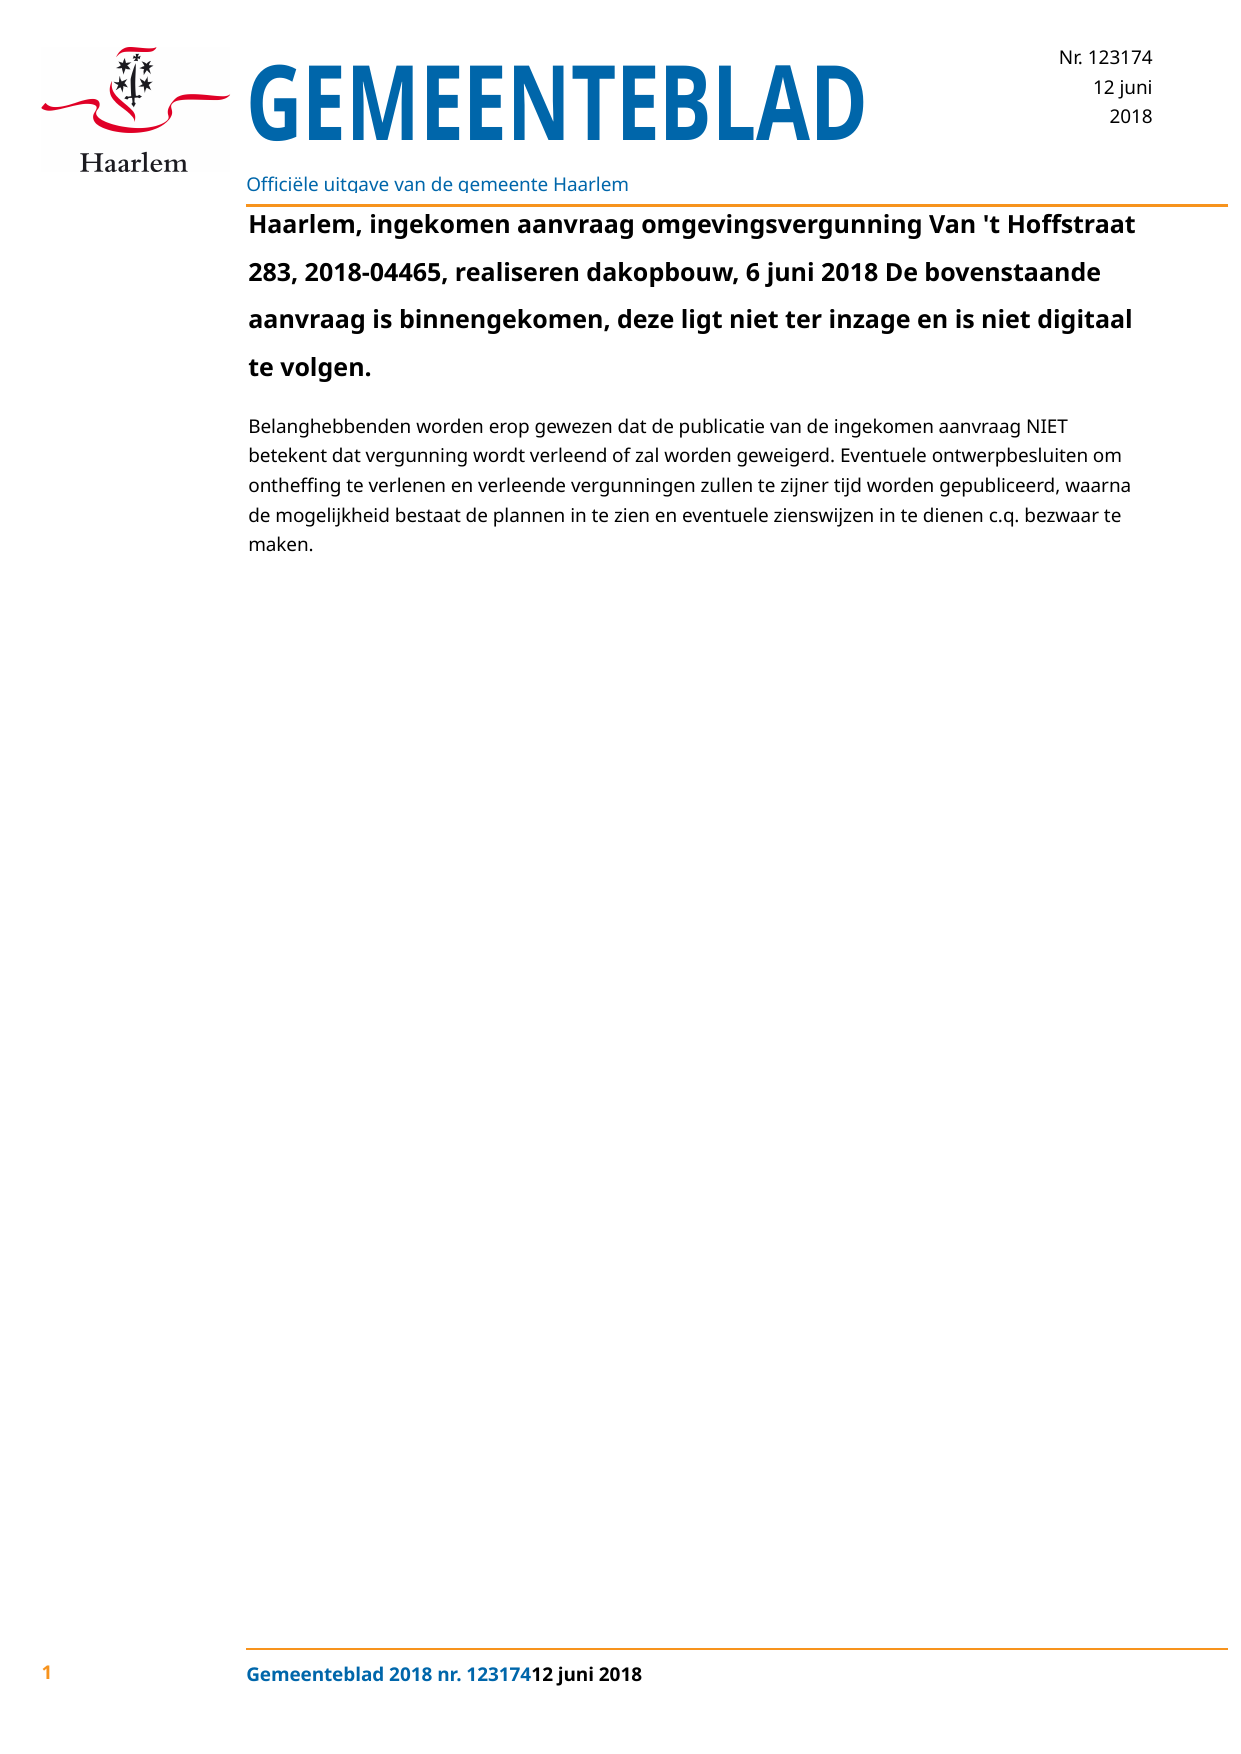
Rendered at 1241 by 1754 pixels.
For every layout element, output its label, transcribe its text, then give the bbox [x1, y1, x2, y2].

text Belanghebbenden worden erop gewezen dat de publicatie van de ingekomen aanvraag NIET betekent dat vergunning wordt verleend of zal worden geweigerd. Eventuele ontwerpbesluiten om ontheffing te verlenen en verleende vergunningen zullen te zijner tijd worden gepubliceerd, waarna de mogelijkheid bestaat de plannen in te zien en eventuele zienswijzen in te dienen c.q. bezwaar te maken. [248, 413, 1152, 557]
text Haarlem, ingekomen aanvraag omgevingsvergunning Van 't Hoffstraat 283, 2018-04465, realiseren dakopbouw, 6 juni 2018 De bovenstaande aanvraag is binnengekomen, deze ligt niet ter inzage en is niet digitaal te volgen. [248, 207, 1152, 384]
picture [41, 47, 231, 172]
